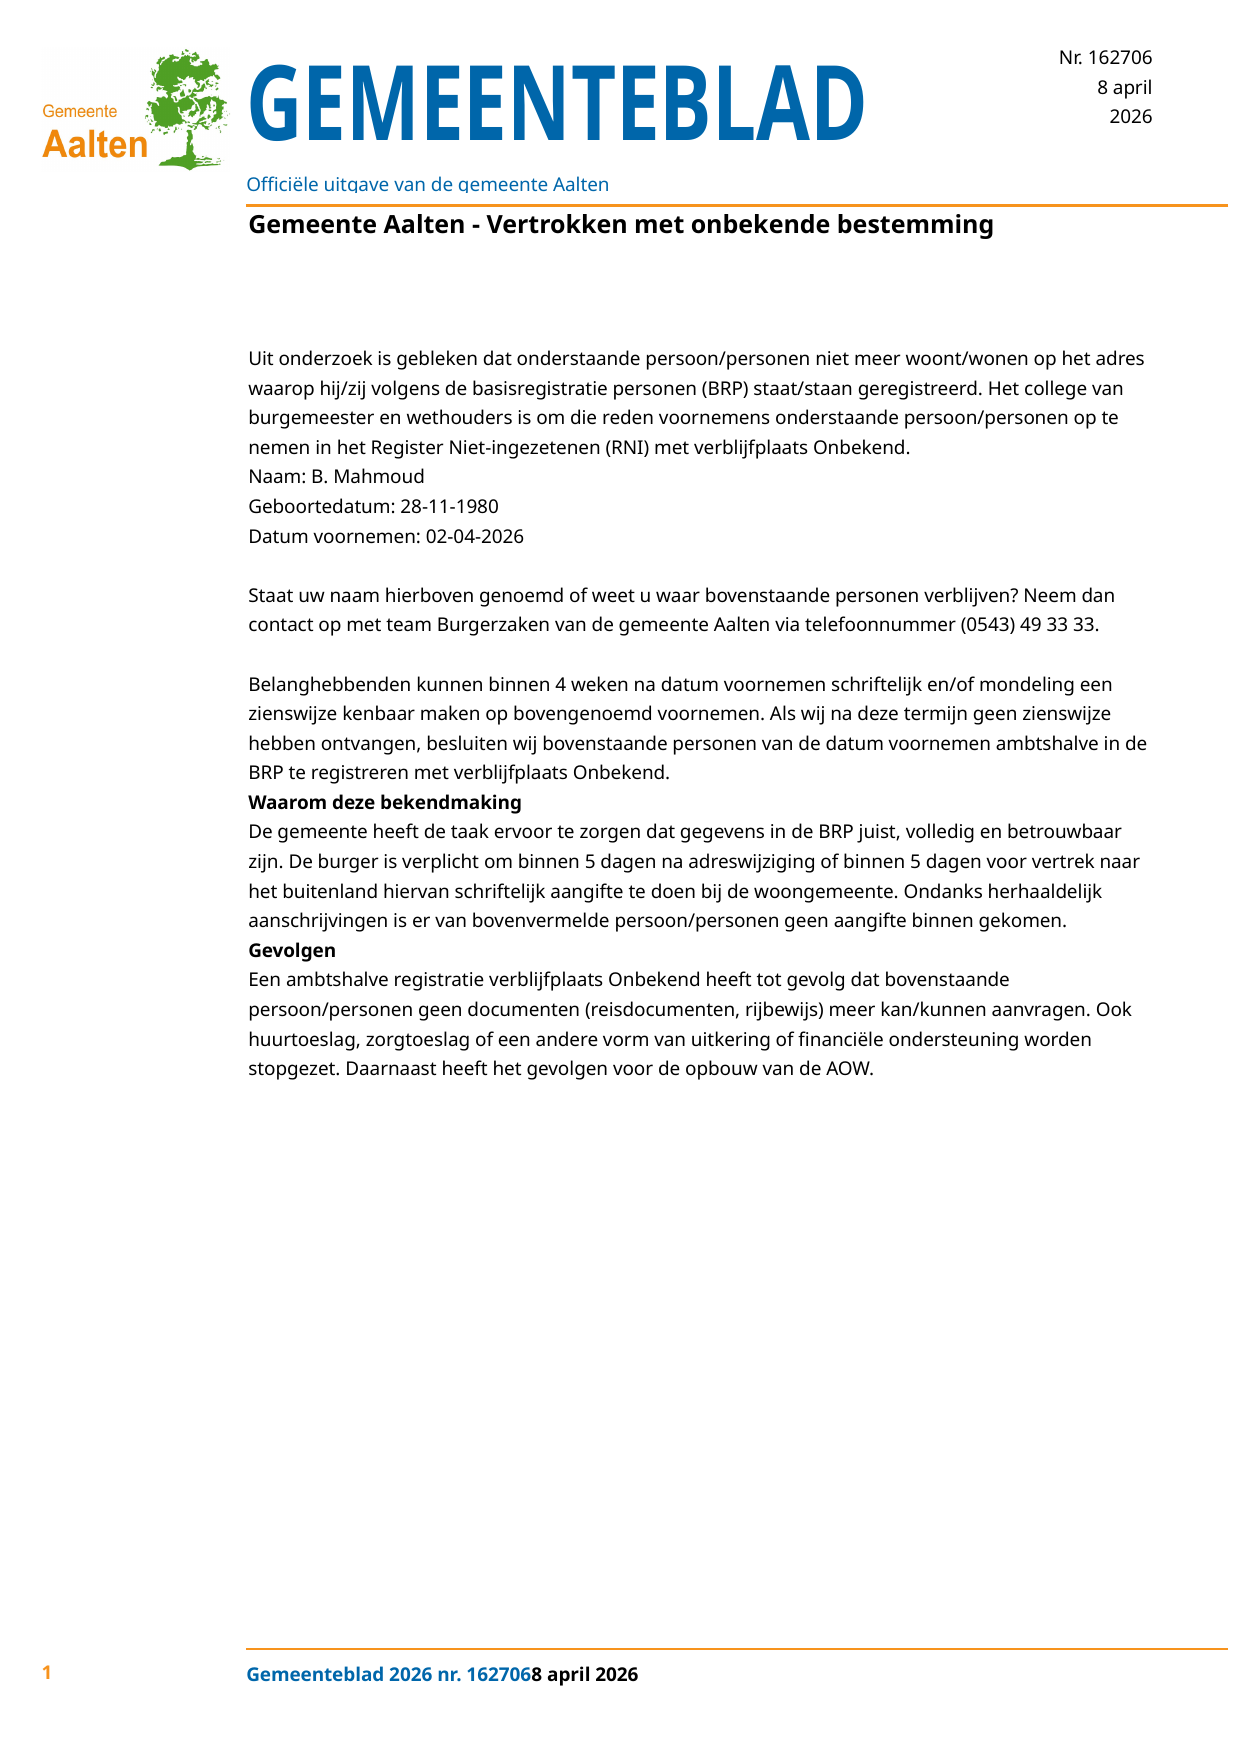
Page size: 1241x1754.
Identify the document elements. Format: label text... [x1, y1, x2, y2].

text De gemeente heeft de taak ervoor te zorgen dat gegevens in de BRP juist, volledig en betrouwbaar zijn. De burger is verplicht om binnen 5 dagen na adreswijziging of binnen 5 dagen voor vertrek naar het buitenland hiervan schriftelijk aangifte te doen bij de woongemeente. Ondanks herhaaldelijk aanschrijvingen is er van bovenvermelde persoon/personen geen aangifte binnen gekomen. [248, 819, 1152, 933]
text Gevolgen [248, 937, 1152, 963]
text Datum voornemen: 02-04-2026 [248, 523, 1152, 548]
text Een ambtshalve registratie verblijfplaats Onbekend heeft tot gevolg dat bovenstaande persoon/personen geen documenten (reisdocumenten, rijbewijs) meer kan/kunnen aanvragen. Ook huurtoeslag, zorgtoeslag of een andere vorm van uitkering of financiële ondersteuning worden stopgezet. Daarnaast heeft het gevolgen voor de opbouw van de AOW. [248, 967, 1152, 1081]
picture [41, 47, 231, 172]
text Staat uw naam hierboven genoemd of weet u waar bovenstaande personen verblijven? Neem dan contact op met team Burgerzaken van de gemeente Aalten via telefoonnummer (0543) 49 33 33. [248, 582, 1152, 637]
text Belanghebbenden kunnen binnen 4 weken na datum voornemen schriftelijk en/of mondeling een zienswijze kenbaar maken op bovengenoemd voornemen. Als wij na deze termijn geen zienswijze hebben ontvangen, besluiten wij bovenstaande personen van de datum voornemen ambtshalve in de BRP te registreren met verblijfplaats Onbekend. [248, 671, 1152, 785]
text Geboortedatum: 28-11-1980 [248, 493, 1152, 519]
text Naam: B. Mahmoud [248, 464, 1152, 489]
text Gemeente Aalten - Vertrokken met onbekende bestemming [248, 207, 1152, 241]
text Waarom deze bekendmaking [248, 789, 1152, 815]
text Uit onderzoek is gebleken dat onderstaande persoon/personen niet meer woont/wonen op het adres waarop hij/zij volgens de basisregistratie personen (BRP) staat/staan geregistreerd. Het college van burgemeester en wethouders is om die reden voornemens onderstaande persoon/personen op te nemen in het Register Niet-ingezetenen (RNI) met verblijfplaats Onbekend. [248, 345, 1152, 460]
